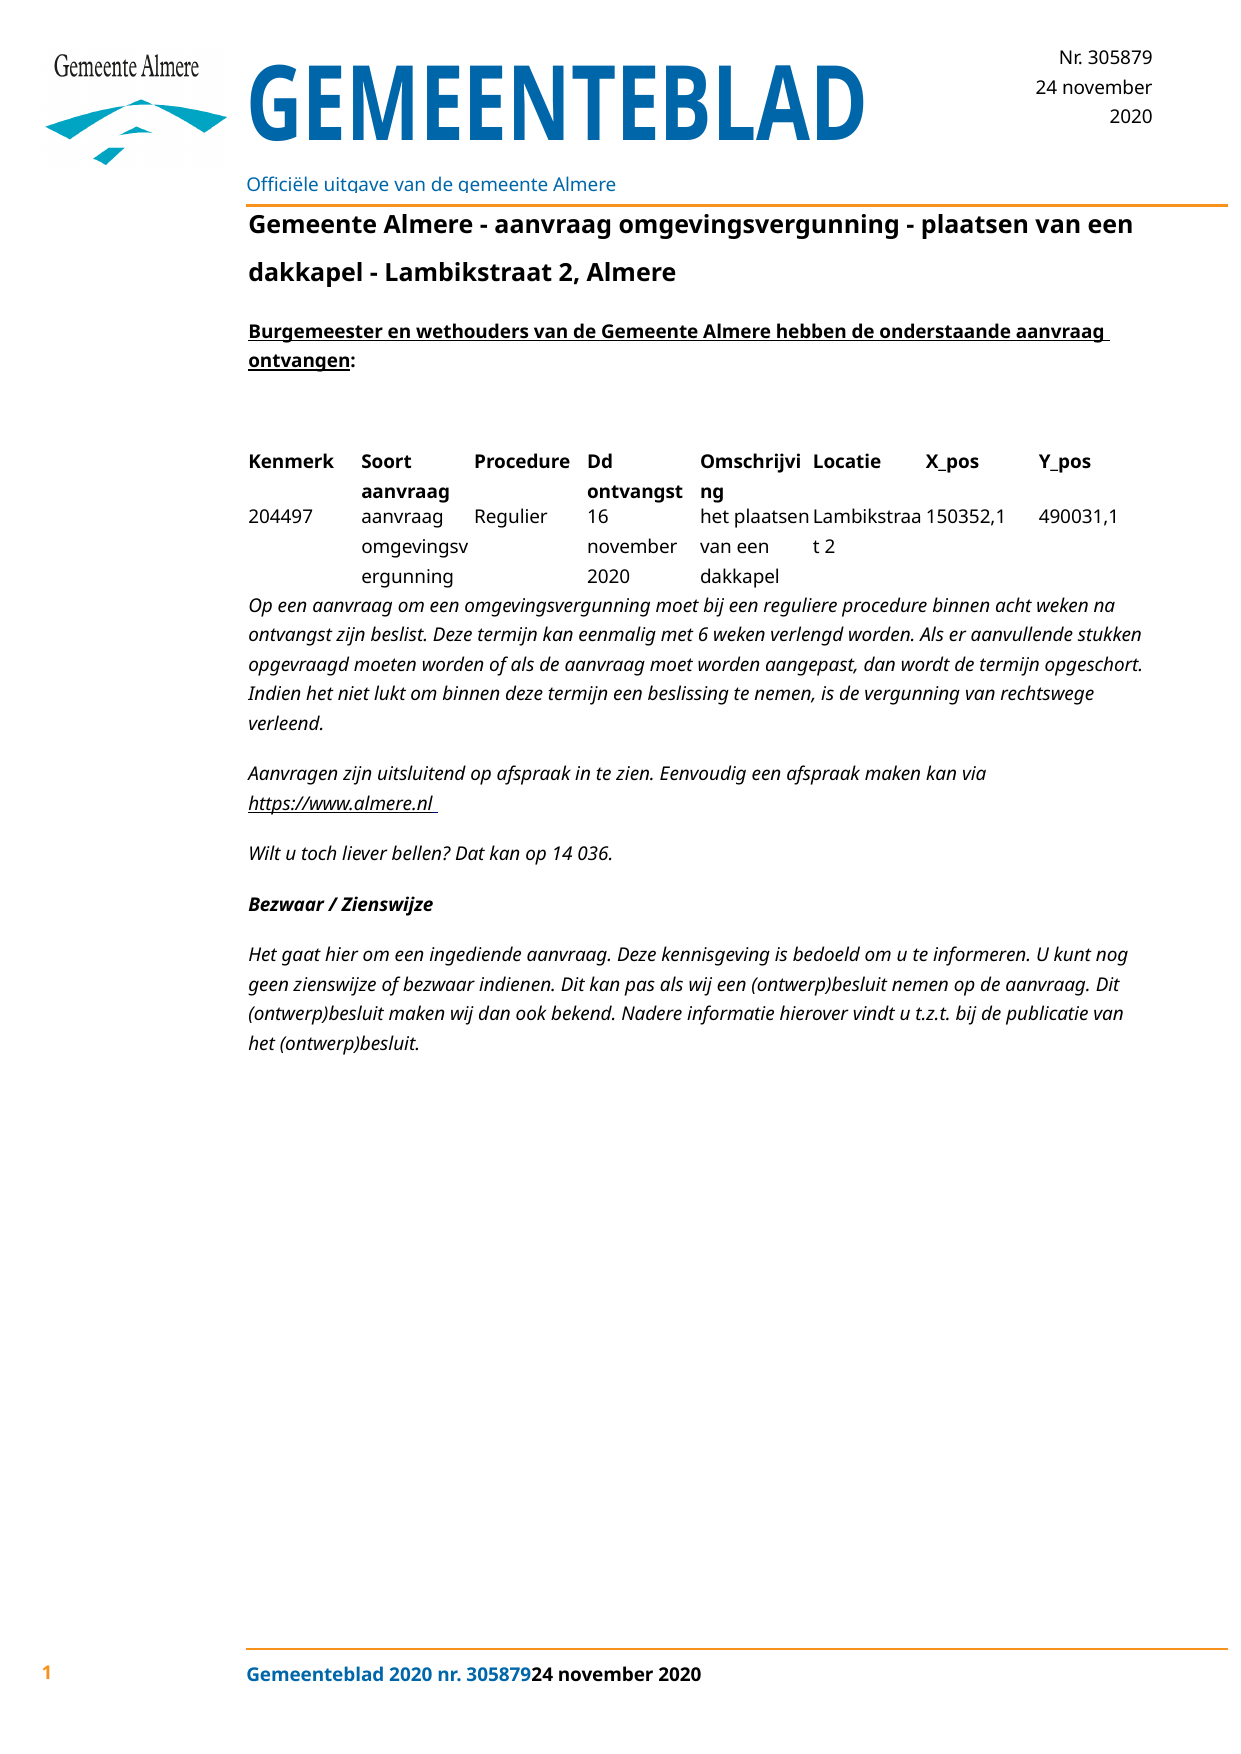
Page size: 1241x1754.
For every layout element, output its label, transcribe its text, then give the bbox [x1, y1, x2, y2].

table_cell aanvraag omgevingsvergunning [361, 504, 474, 589]
table_header Omschrijving [700, 449, 813, 504]
text Wilt u toch liever bellen? Dat kan op 14 036. [248, 841, 1152, 866]
text Bezwaar / Zienswijze [248, 891, 1152, 917]
table_header X_pos [926, 449, 1038, 504]
table_header Soort aanvraag [361, 449, 474, 504]
text Op een aanvraag om een omgevingsvergunning moet bij een reguliere procedure binnen acht weken na ontvangst zijn beslist. Deze termijn kan eenmalig met 6 weken verlengd worden. Als er aanvullende stukken opgevraagd moeten worden of als de aanvraag moet worden aangepast, dan wordt de termijn opgeschort. Indien het niet lukt om binnen deze termijn een beslissing te nemen, is de vergunning van rechtswege verleend. [248, 592, 1152, 736]
table_header Procedure [474, 449, 587, 504]
table_cell 150352,1 [926, 504, 1038, 589]
text Het gaat hier om een ingediende aanvraag. Deze kennisgeving is bedoeld om u te informeren. U kunt nog geen zienswijze of bezwaar indienen. Dit kan pas als wij een (ontwerp)besluit nemen op de aanvraag. Dit (ontwerp)besluit maken wij dan ook bekend. Nadere informatie hierover vindt u t.z.t. bij de publicatie van het (ontwerp)besluit. [248, 941, 1152, 1056]
table_cell Regulier [474, 504, 587, 589]
text Aanvragen zijn uitsluitend op afspraak in te zien. Eenvoudig een afspraak maken kan via https://www.almere.nl [248, 761, 1152, 816]
table_cell 490031,1 [1039, 504, 1152, 589]
table_cell Lambikstraat 2 [813, 504, 926, 589]
table_cell 16 november 2020 [587, 504, 700, 589]
text Burgemeester en wethouders van de Gemeente Almere hebben de onderstaande aanvraag ontvangen: [248, 318, 1152, 373]
table_header Dd ontvangst [587, 449, 700, 504]
text Gemeente Almere - aanvraag omgevingsvergunning - plaatsen van een dakkapel - Lambikstraat 2, Almere [248, 207, 1152, 288]
table_cell 204497 [248, 504, 361, 589]
table_header Kenmerk [248, 449, 361, 504]
table_cell het plaatsen van een dakkapel [700, 504, 813, 589]
table_header Locatie [813, 449, 926, 504]
table_header Y_pos [1039, 449, 1152, 504]
picture [41, 47, 231, 172]
